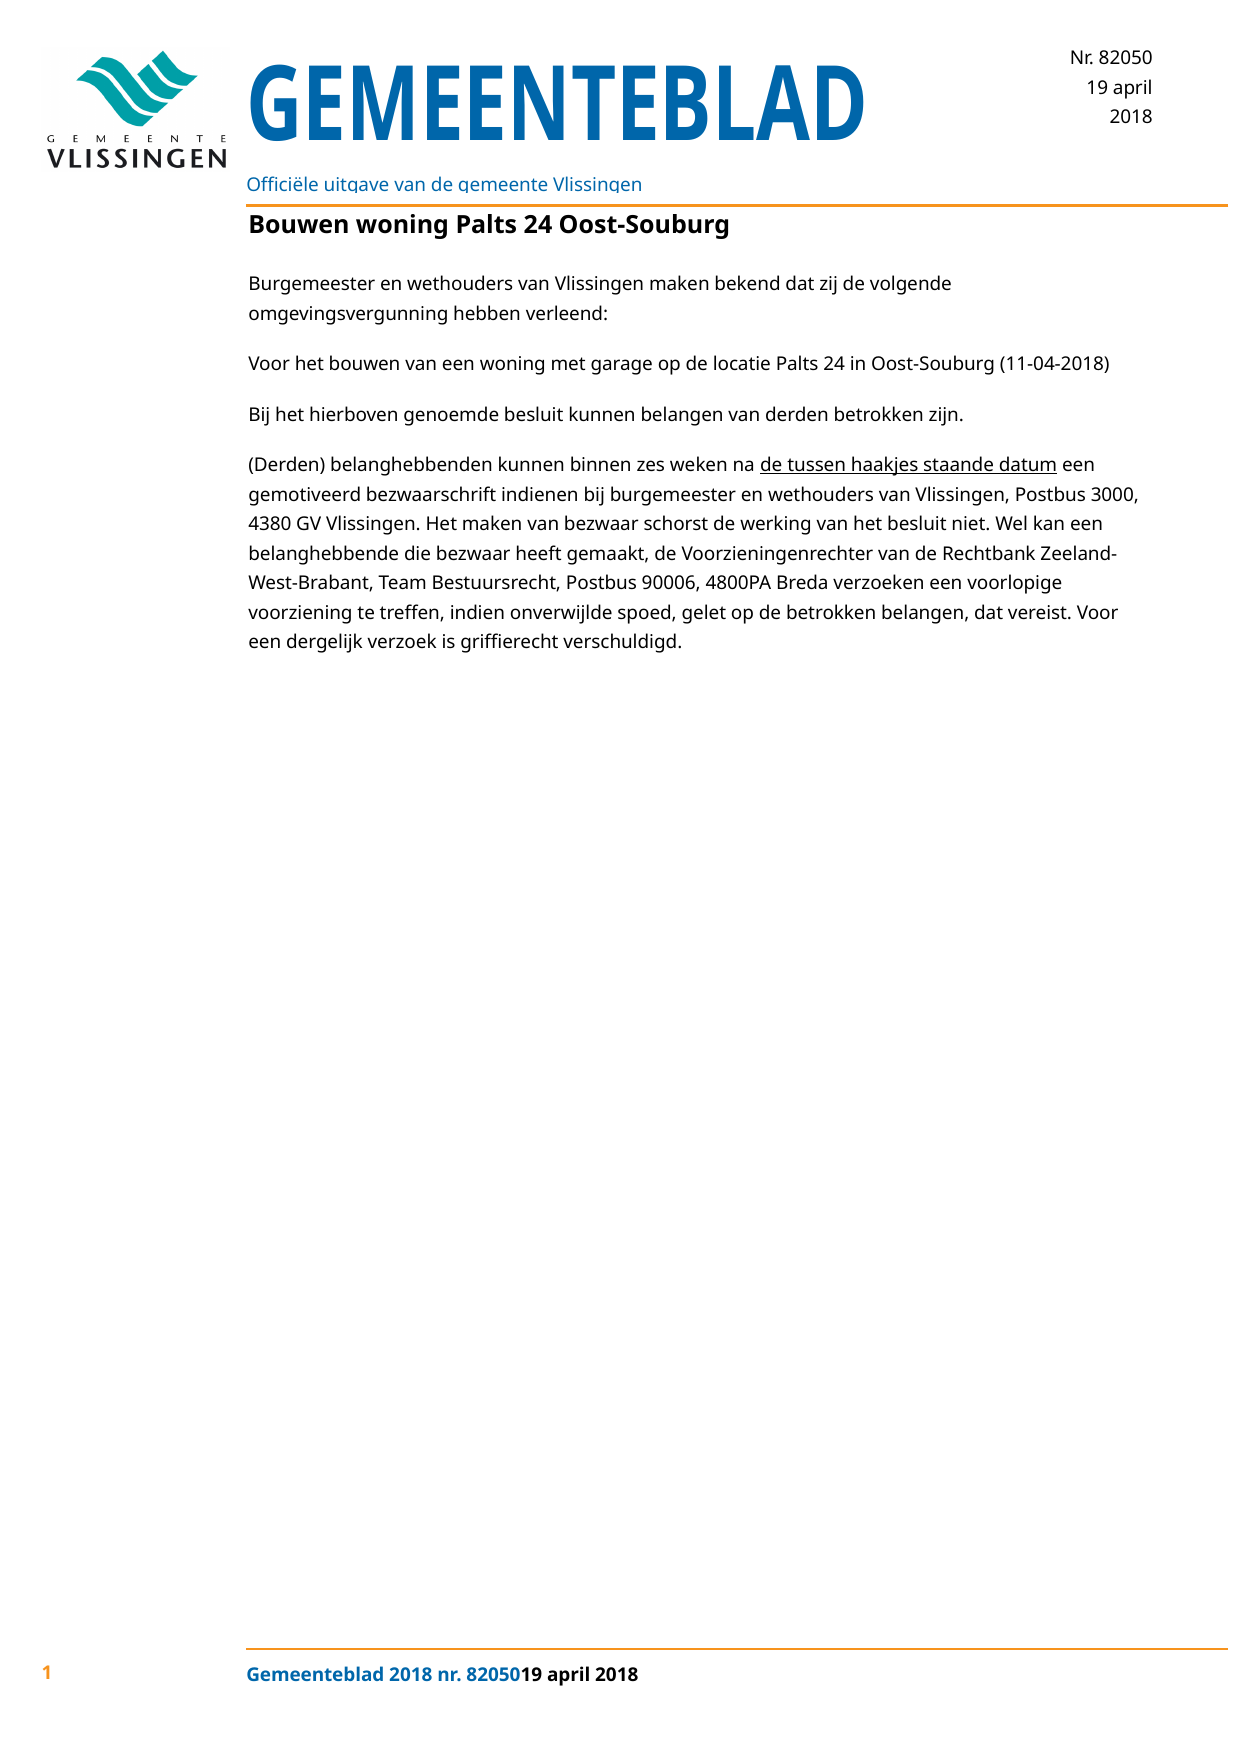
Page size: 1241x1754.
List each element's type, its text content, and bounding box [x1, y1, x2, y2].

text Bouwen woning Palts 24 Oost-Souburg [248, 207, 1152, 241]
picture [41, 47, 231, 172]
text Burgemeester en wethouders van Vlissingen maken bekend dat zij de volgende omgevingsvergunning hebben verleend: [248, 270, 1152, 326]
text (Derden) belanghebbenden kunnen binnen zes weken na de tussen haakjes staande datum een gemotiveerd bezwaarschrift indienen bij burgemeester en wethouders van Vlissingen, Postbus 3000, 4380 GV Vlissingen. Het maken van bezwaar schorst de werking van het besluit niet. Wel kan een belanghebbende die bezwaar heeft gemaakt, de Voorzieningenrechter van de Rechtbank Zeeland-West-Brabant, Team Bestuursrecht, Postbus 90006, 4800PA Breda verzoeken een voorlopige voorziening te treffen, indien onverwijlde spoed, gelet op de betrokken belangen, dat vereist. Voor een dergelijk verzoek is griffierecht verschuldigd. [248, 451, 1152, 654]
text Bij het hierboven genoemde besluit kunnen belangen van derden betrokken zijn. [248, 401, 1152, 426]
text Voor het bouwen van een woning met garage op de locatie Palts 24 in Oost-Souburg (11-04-2018) [248, 350, 1152, 376]
